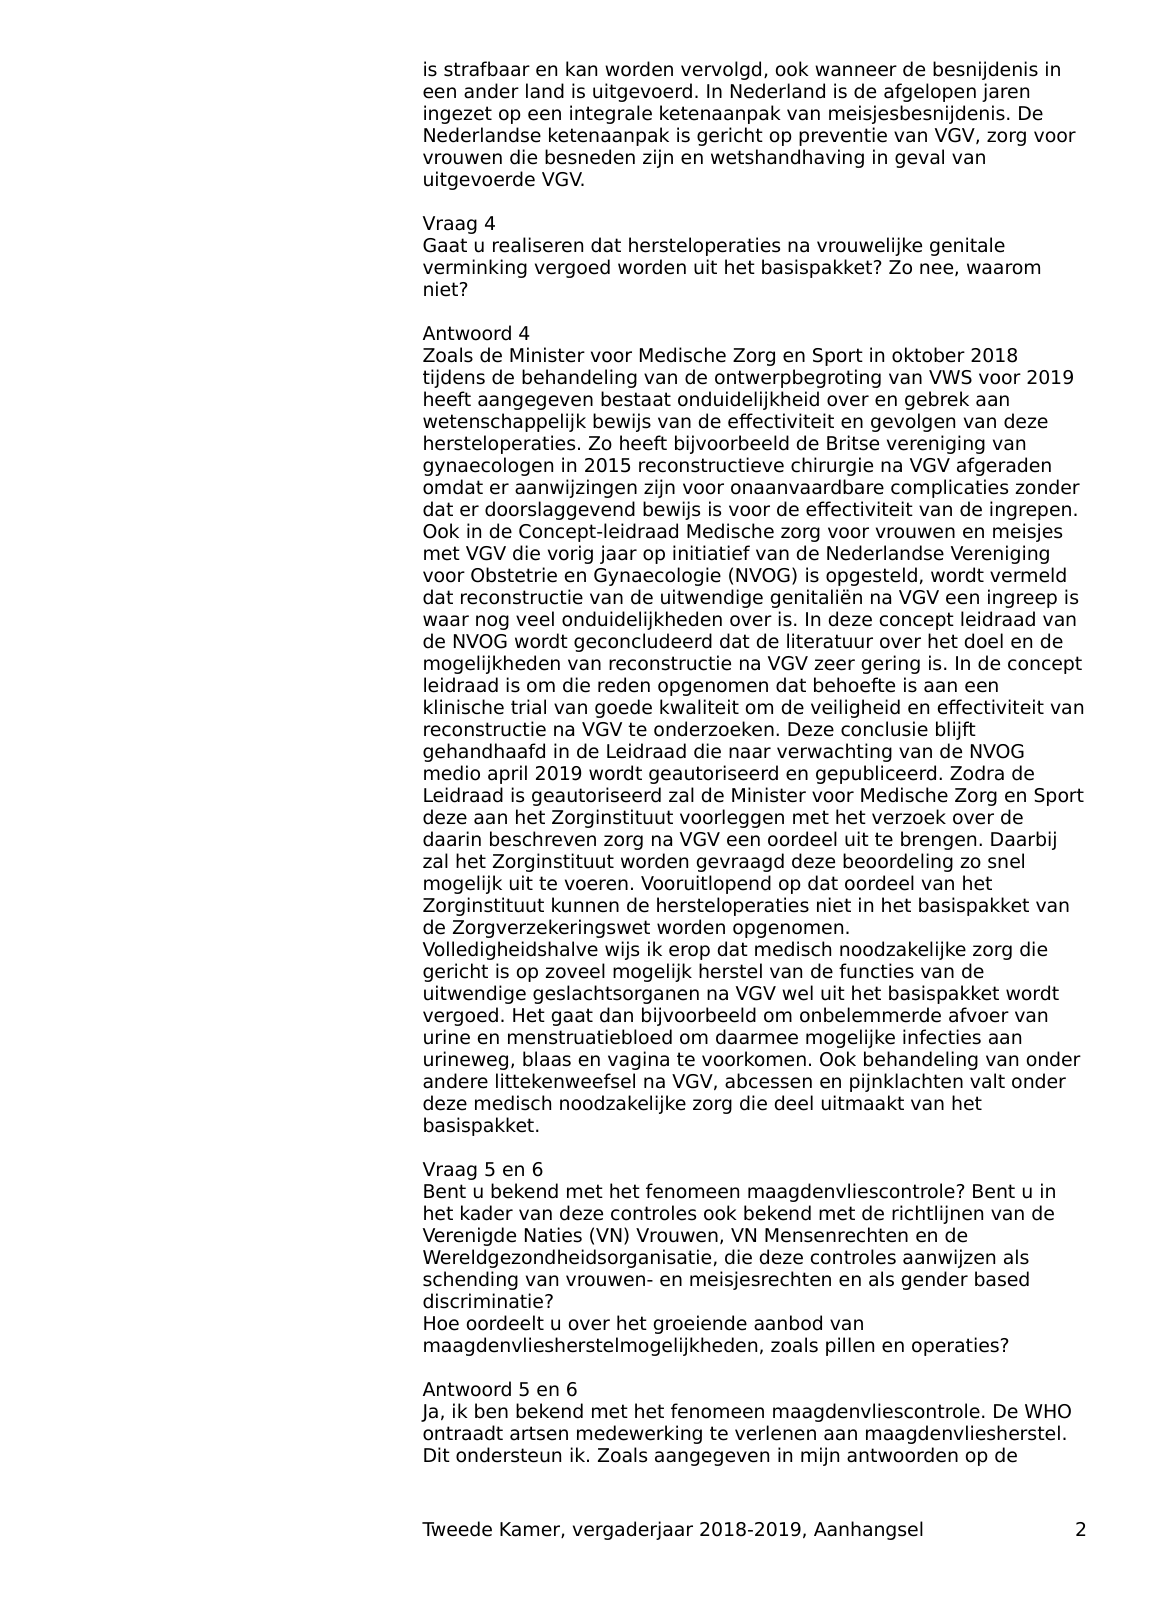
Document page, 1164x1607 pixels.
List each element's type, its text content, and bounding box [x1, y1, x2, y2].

text Antwoord 5 en 6 [422, 1379, 1087, 1401]
text Volledigheidshalve wijs ik erop dat medisch noodzakelijke zorg die gericht is op zoveel mogelijk herstel van de functies van de uitwendige geslachtsorganen na VGV wel uit het basispakket wordt vergoed. Het gaat dan bijvoorbeeld om onbelemmerde afvoer van urine en menstruatiebloed om daarmee mogelijke infecties aan urineweg, blaas en vagina te voorkomen. Ook behandeling van onder andere littekenweefsel na VGV, abcessen en pijnklachten valt onder deze medisch noodzakelijke zorg die deel uitmaakt van het basispakket. [422, 939, 1087, 1136]
text Gaat u realiseren dat hersteloperaties na vrouwelijke genitale verminking vergoed worden uit het basispakket? Zo nee, waarom niet? [422, 235, 1087, 301]
text is strafbaar en kan worden vervolgd, ook wanneer de besnijdenis in een ander land is uitgevoerd. In Nederland is de afgelopen jaren ingezet op een integrale ketenaanpak van meisjesbesnijdenis. De Nederlandse ketenaanpak is gericht op preventie van VGV, zorg voor vrouwen die besneden zijn en wetshandhaving in geval van uitgevoerde VGV. [422, 59, 1087, 191]
text Ja, ik ben bekend met het fenomeen maagdenvliescontrole. De WHO ontraadt artsen medewerking te verlenen aan maagdenvliesherstel. Dit ondersteun ik. Zoals aangegeven in mijn antwoorden op de [422, 1401, 1087, 1467]
text Vraag 4 [422, 213, 1087, 235]
text Vraag 5 en 6 [422, 1159, 1087, 1181]
text Antwoord 4 [422, 323, 1087, 345]
text Hoe oordeelt u over het groeiende aanbod van maagdenvliesherstelmogelijkheden, zoals pillen en operaties? [422, 1312, 1087, 1356]
text Zoals de Minister voor Medische Zorg en Sport in oktober 2018 tijdens de behandeling van de ontwerpbegroting van VWS voor 2019 heeft aangegeven bestaat onduidelijkheid over en gebrek aan wetenschappelijk bewijs van de effectiviteit en gevolgen van deze hersteloperaties. Zo heeft bijvoorbeeld de Britse vereniging van gynaecologen in 2015 reconstructieve chirurgie na VGV afgeraden omdat er aanwijzingen zijn voor onaanvaardbare complicaties zonder dat er doorslaggevend bewijs is voor de effectiviteit van de ingrepen. Ook in de Concept-leidraad Medische zorg voor vrouwen en meisjes met VGV die vorig jaar op initiatief van de Nederlandse Vereniging voor Obstetrie en Gynaecologie (NVOG) is opgesteld, wordt vermeld dat reconstructie van de uitwendige genitaliën na VGV een ingreep is waar nog veel onduidelijkheden over is. In deze concept leidraad van de NVOG wordt geconcludeerd dat de literatuur over het doel en de mogelijkheden van reconstructie na VGV zeer gering is. In de concept leidraad is om die reden opgenomen dat behoefte is aan een klinische trial van goede kwaliteit om de veiligheid en effectiviteit van reconstructie na VGV te onderzoeken. Deze conclusie blijft gehandhaafd in de Leidraad die naar verwachting van de NVOG medio april 2019 wordt geautoriseerd en gepubliceerd. Zodra de Leidraad is geautoriseerd zal de Minister voor Medische Zorg en Sport deze aan het Zorginstituut voorleggen met het verzoek over de daarin beschreven zorg na VGV een oordeel uit te brengen. Daarbij zal het Zorginstituut worden gevraagd deze beoordeling zo snel mogelijk uit te voeren. Vooruitlopend op dat oordeel van het Zorginstituut kunnen de hersteloperaties niet in het basispakket van de Zorgverzekeringswet worden opgenomen. [422, 345, 1087, 939]
text Bent u bekend met het fenomeen maagdenvliescontrole? Bent u in het kader van deze controles ook bekend met de richtlijnen van de Verenigde Naties (VN) Vrouwen, VN Mensenrechten en de Wereldgezondheidsorganisatie, die deze controles aanwijzen als schending van vrouwen- en meisjesrechten en als gender based discriminatie? [422, 1181, 1087, 1312]
